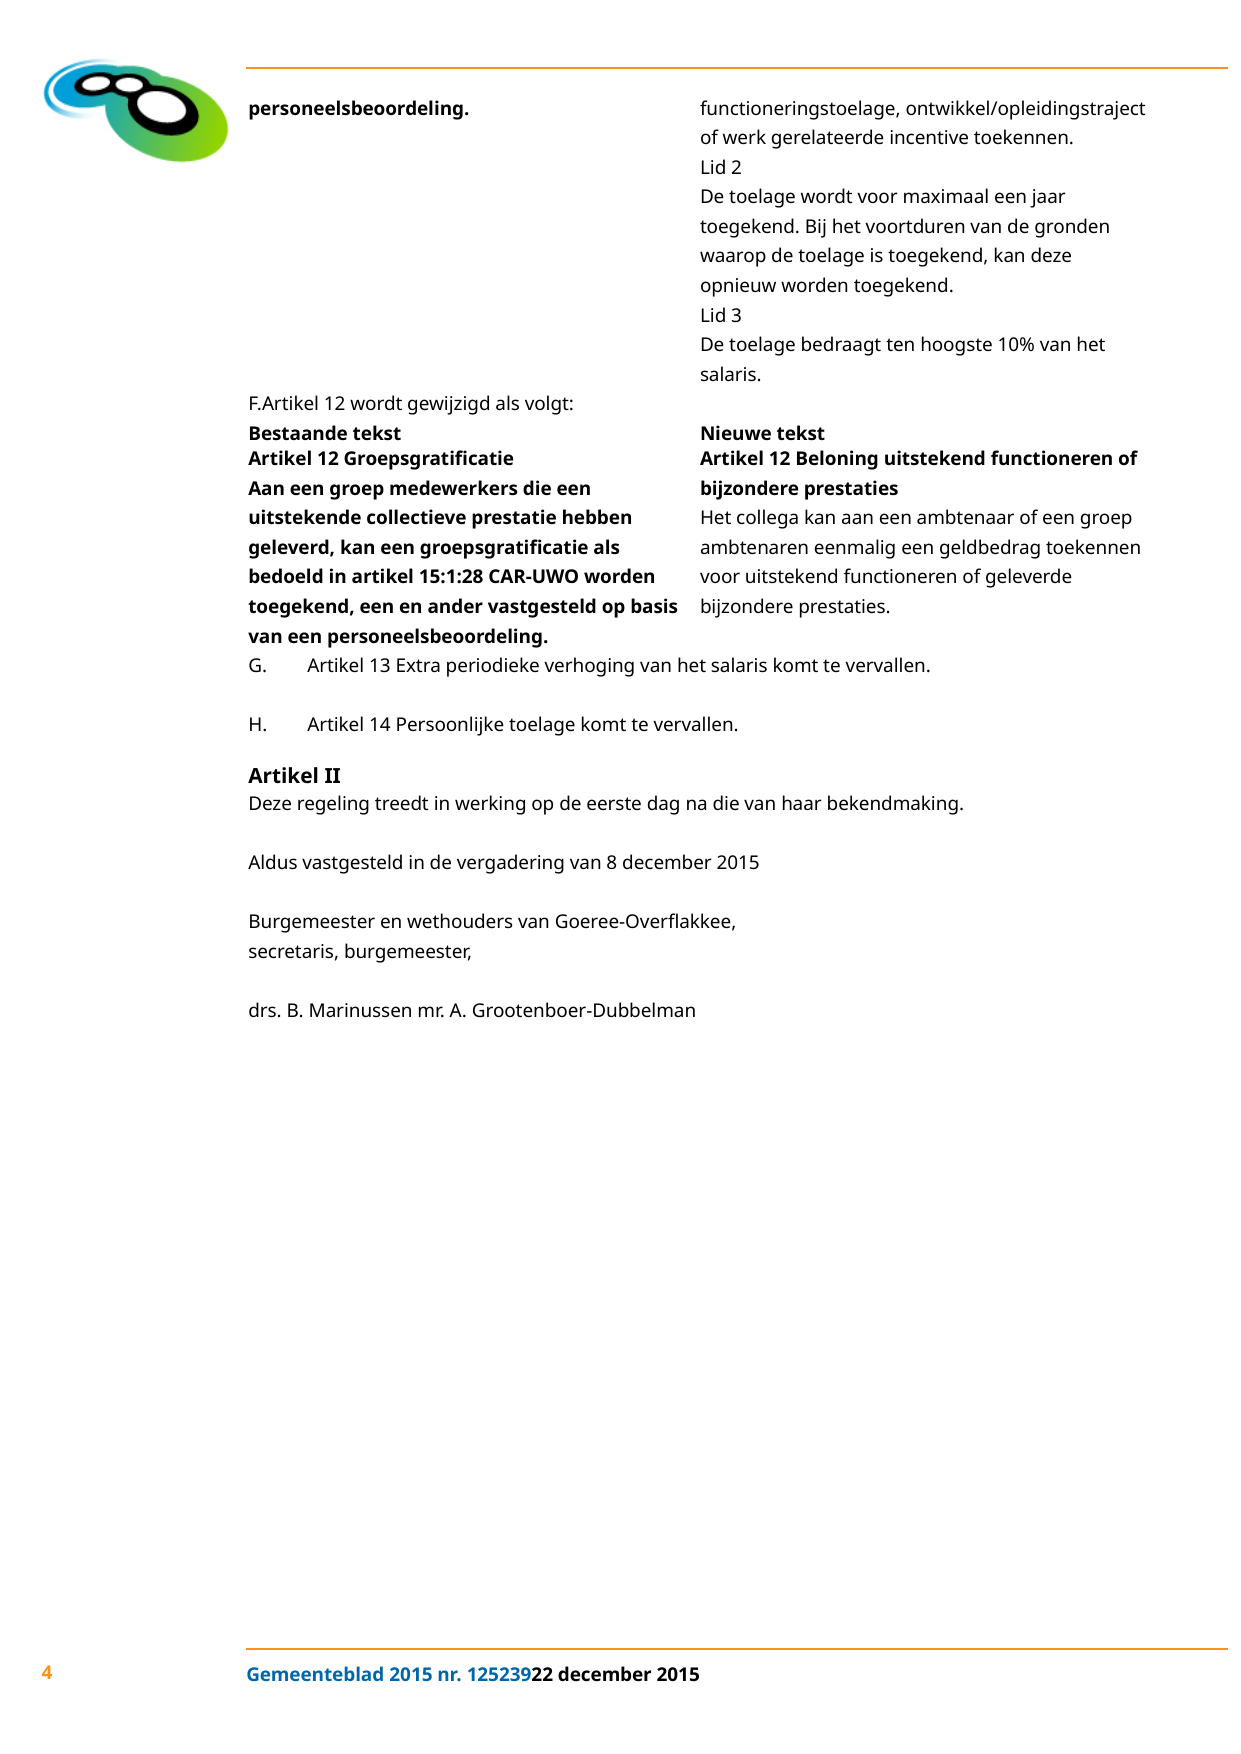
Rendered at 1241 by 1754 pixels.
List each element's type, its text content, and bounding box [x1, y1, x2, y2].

list Artikel 14 Persoonlijke toelage komt te vervallen. [248, 711, 1152, 737]
list Artikel 13 Extra periodieke verhoging van het salaris komt te vervallen. [248, 652, 1152, 678]
text secretaris, burgemeester, [248, 938, 1152, 963]
table_header Nieuwe tekst [700, 420, 1152, 445]
text drs. B. Marinussen mr. A. Grootenboer-Dubbelman [248, 997, 1152, 1023]
table_cell functioneringstoelage, ontwikkel/opleidingstraject of werk gerelateerde incentive toekennen. Lid 2 De toelage wordt voor maximaal een jaar toegekend. Bij het voortduren van de gronden waarop de toelage is toegekend, kan deze opnieuw worden toegekend. Lid 3 De toelage bedraagt ten hoogste 10% van het salaris. [700, 95, 1152, 387]
picture [41, 47, 231, 172]
table_header Bestaande tekst [248, 420, 700, 445]
table_cell Artikel 12 Groepsgratificatie Aan een groep medewerkers die een uitstekende collectieve prestatie hebben geleverd, kan een groepsgratificatie als bedoeld in artikel 15:1:28 CAR-UWO worden toegekend, een en ander vastgesteld op basis van een personeelsbeoordeling. [248, 445, 700, 649]
table_cell personeelsbeoordeling. [248, 95, 700, 387]
text F.Artikel 12 wordt gewijzigd als volgt: [248, 390, 1152, 416]
table_cell Artikel 12 Beloning uitstekend functioneren of bijzondere prestaties Het collega kan aan een ambtenaar of een groep ambtenaren eenmalig een geldbedrag toekennen voor uitstekend functioneren of geleverde bijzondere prestaties. [700, 445, 1152, 649]
text Deze regeling treedt in werking op de eerste dag na die van haar bekendmaking. [248, 790, 1152, 816]
text Aldus vastgesteld in de vergadering van 8 december 2015 [248, 849, 1152, 875]
text Artikel II [248, 761, 1152, 790]
text Burgemeester en wethouders van Goeree-Overflakkee, [248, 908, 1152, 934]
